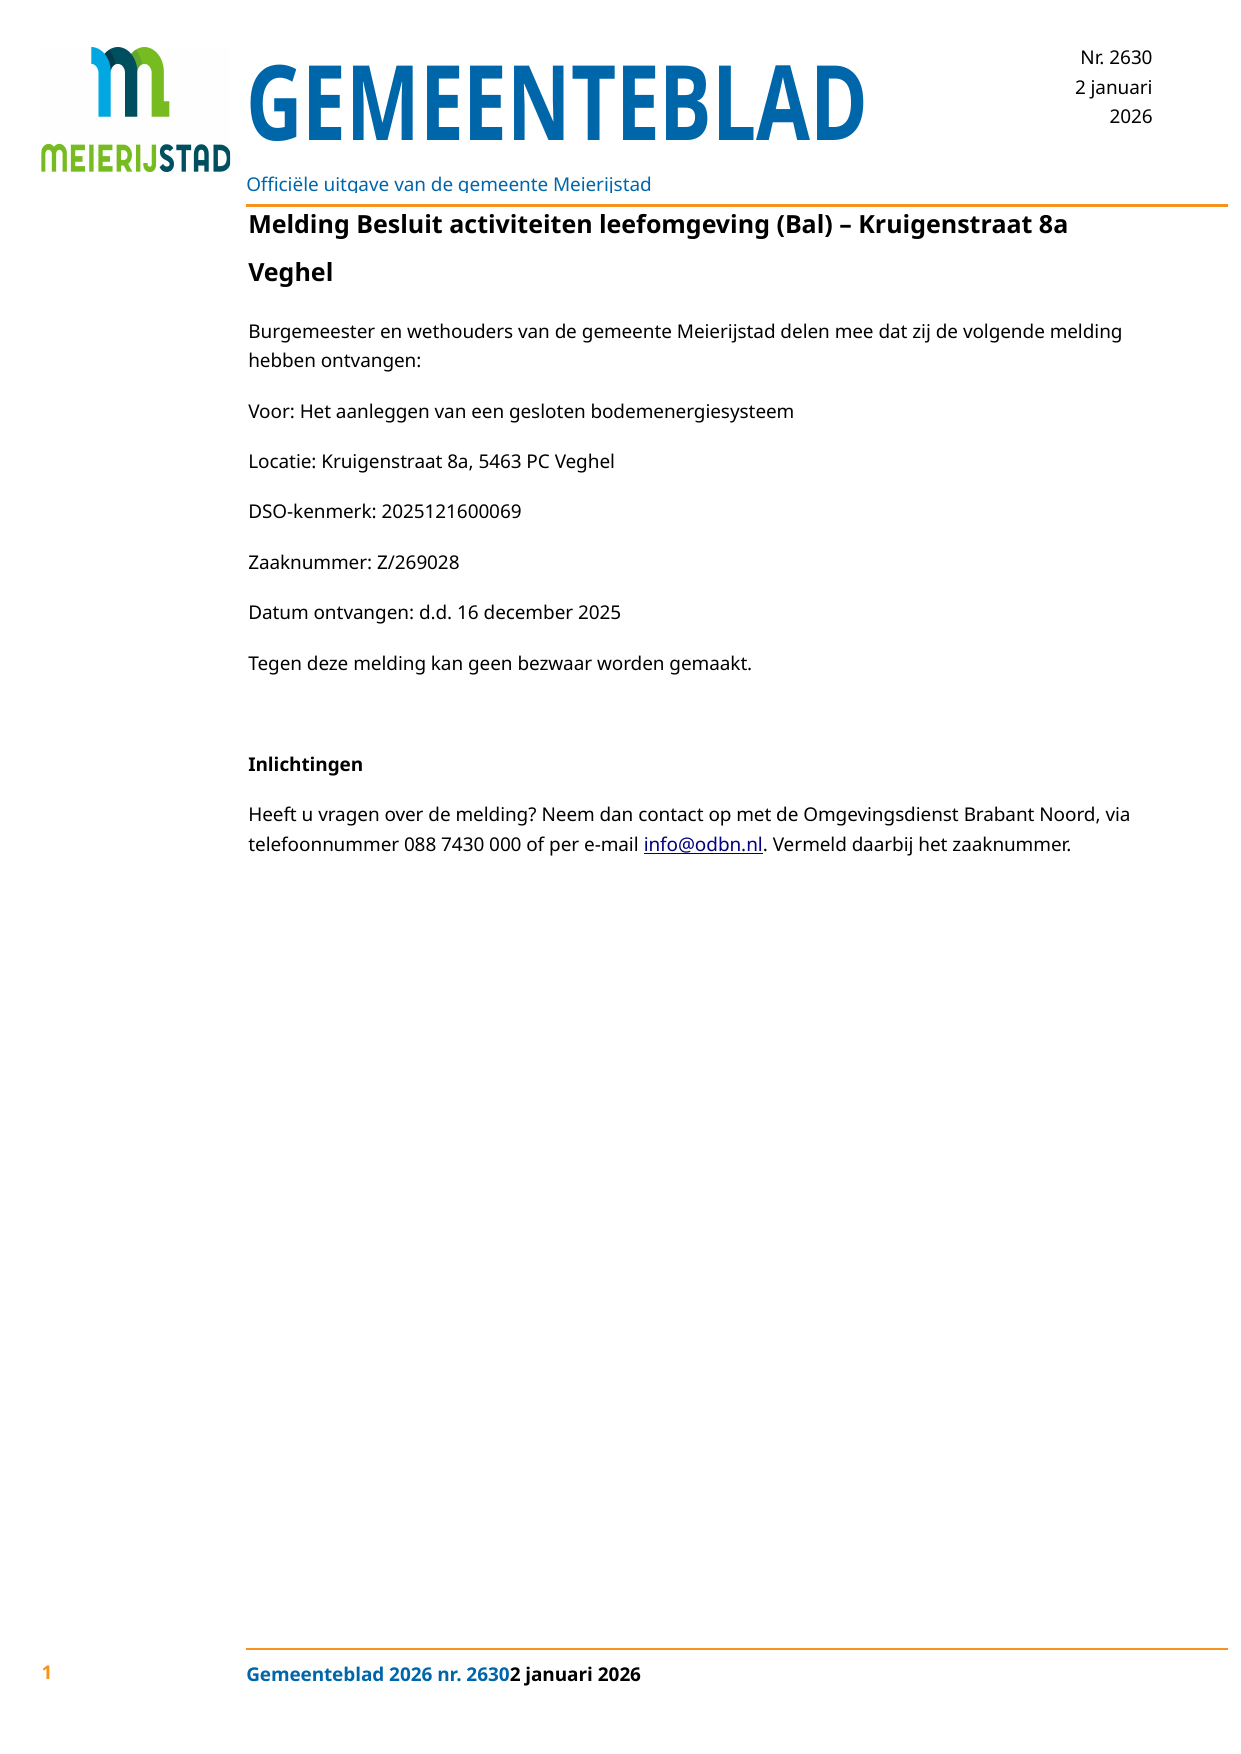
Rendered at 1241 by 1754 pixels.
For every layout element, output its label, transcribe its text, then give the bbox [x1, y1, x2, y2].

text DSO-kenmerk: 2025121600069 [248, 499, 1152, 524]
text Datum ontvangen: d.d. 16 december 2025 [248, 599, 1152, 625]
text Melding Besluit activiteiten leefomgeving (Bal) – Kruigenstraat 8a Veghel [248, 207, 1152, 288]
text Tegen deze melding kan geen bezwaar worden gemaakt. [248, 650, 1152, 676]
text Voor: Het aanleggen van een gesloten bodemenergiesysteem [248, 398, 1152, 424]
text Heeft u vragen over de melding? Neem dan contact op met de Omgevingsdienst Brabant Noord, via telefoonnummer 088 7430 000 of per e-mail info@odbn.nl. Vermeld daarbij het zaaknummer. [248, 801, 1152, 857]
picture [41, 47, 231, 172]
text Zaaknummer: Z/269028 [248, 549, 1152, 575]
text Burgemeester en wethouders van de gemeente Meierijstad delen mee dat zij de volgende melding hebben ontvangen: [248, 318, 1152, 373]
text Inlichtingen [248, 751, 1152, 777]
text Locatie: Kruigenstraat 8a, 5463 PC Veghel [248, 448, 1152, 474]
